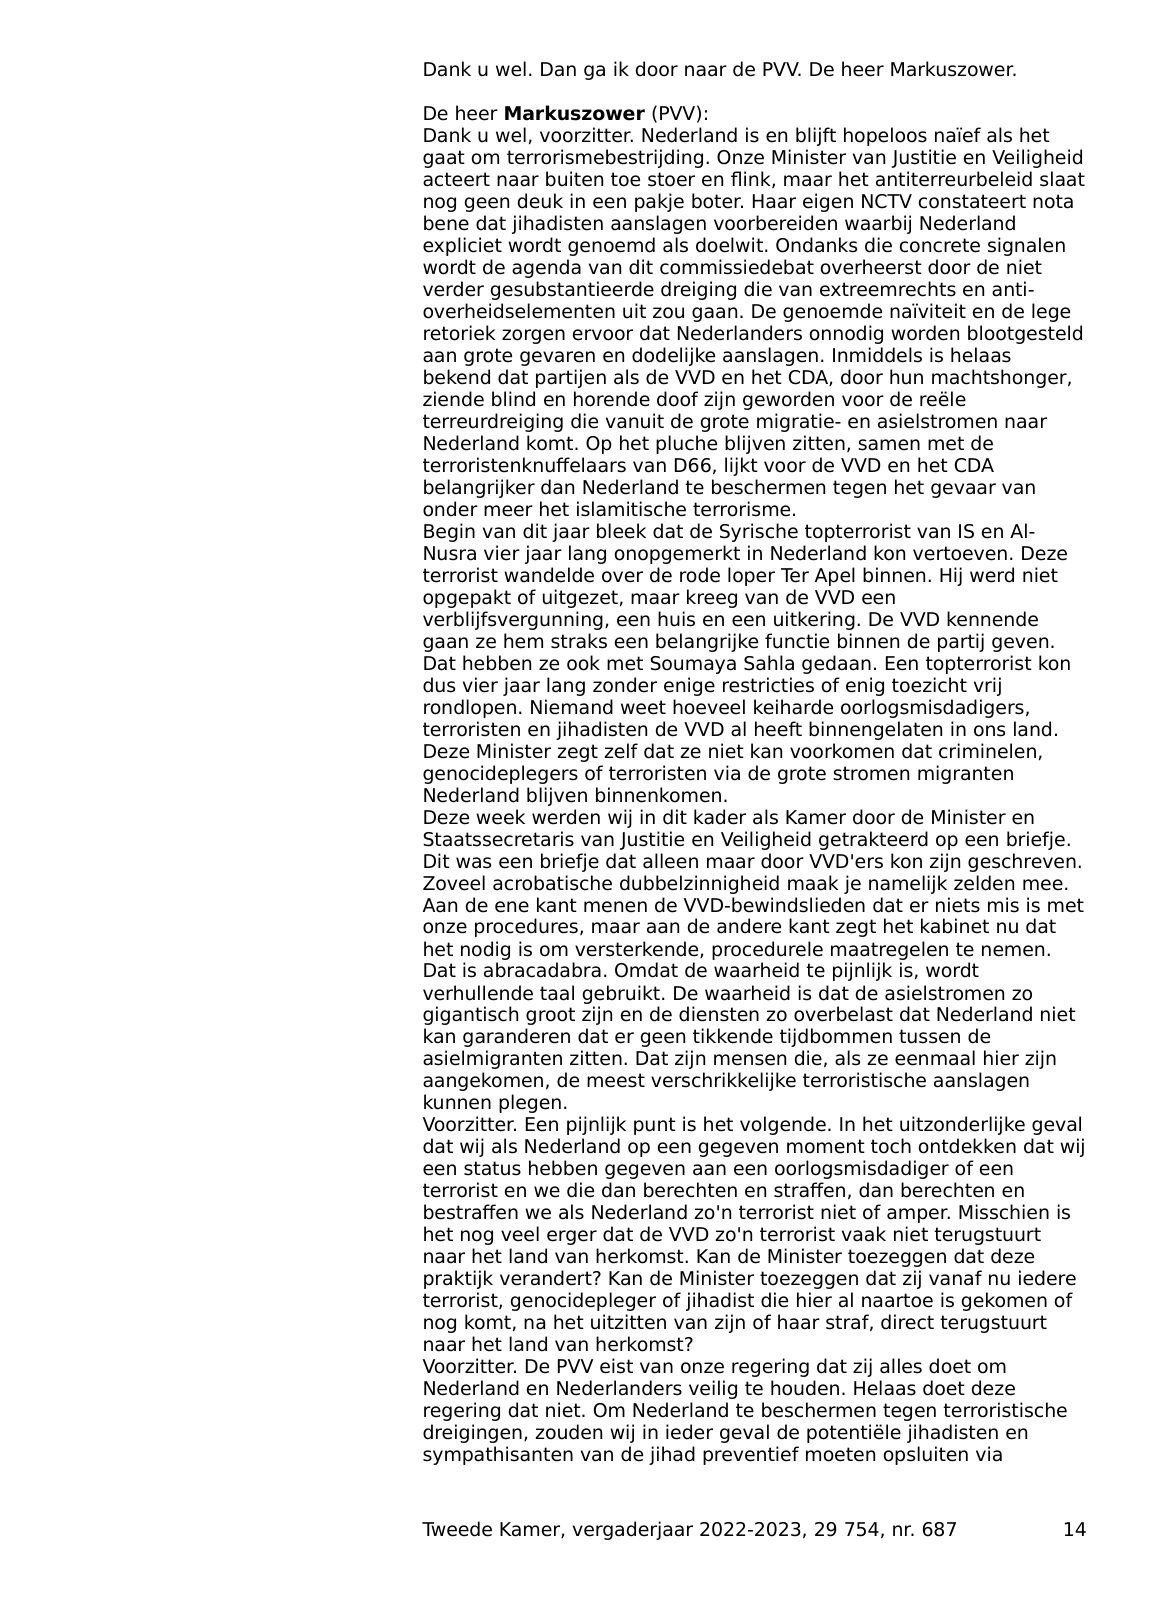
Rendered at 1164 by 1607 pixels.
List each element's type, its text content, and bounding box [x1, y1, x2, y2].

text Dank u wel, voorzitter. Nederland is en blijft hopeloos naïef als het gaat om terrorismebestrijding. Onze Minister van Justitie en Veiligheid acteert naar buiten toe stoer en flink, maar het antiterreurbeleid slaat nog geen deuk in een pakje boter. Haar eigen NCTV constateert nota bene dat jihadisten aanslagen voorbereiden waarbij Nederland expliciet wordt genoemd als doelwit. Ondanks die concrete signalen wordt de agenda van dit commissiedebat overheerst door de niet verder gesubstantieerde dreiging die van extreemrechts en anti-overheidselementen uit zou gaan. De genoemde naïviteit en de lege retoriek zorgen ervoor dat Nederlanders onnodig worden blootgesteld aan grote gevaren en dodelijke aanslagen. Inmiddels is helaas bekend dat partijen als de VVD en het CDA, door hun machtshonger, ziende blind en horende doof zijn geworden voor de reële terreurdreiging die vanuit de grote migratie- en asielstromen naar Nederland komt. Op het pluche blijven zitten, samen met de terroristenknuffelaars van D66, lijkt voor de VVD en het CDA belangrijker dan Nederland te beschermen tegen het gevaar van onder meer het islamitische terrorisme. [422, 125, 1087, 521]
text Voorzitter. Een pijnlijk punt is het volgende. In het uitzonderlijke geval dat wij als Nederland op een gegeven moment toch ontdekken dat wij een status hebben gegeven aan een oorlogsmisdadiger of een terrorist en we die dan berechten en straffen, dan berechten en bestraffen we als Nederland zo'n terrorist niet of amper. Misschien is het nog veel erger dat de VVD zo'n terrorist vaak niet terugstuurt naar het land van herkomst. Kan de Minister toezeggen dat deze praktijk verandert? Kan de Minister toezeggen dat zij vanaf nu iedere terrorist, genocidepleger of jihadist die hier al naartoe is gekomen of nog komt, na het uitzitten van zijn of haar straf, direct terugstuurt naar het land van herkomst? [422, 1114, 1087, 1356]
text De heer Markuszower (PVV): [422, 103, 1087, 125]
text Deze week werden wij in dit kader als Kamer door de Minister en Staatssecretaris van Justitie en Veiligheid getrakteerd op een briefje. Dit was een briefje dat alleen maar door VVD'ers kon zijn geschreven. Zoveel acrobatische dubbelzinnigheid maak je namelijk zelden mee. Aan de ene kant menen de VVD-bewindslieden dat er niets mis is met onze procedures, maar aan de andere kant zegt het kabinet nu dat het nodig is om versterkende, procedurele maatregelen te nemen. Dat is abracadabra. Omdat de waarheid te pijnlijk is, wordt verhullende taal gebruikt. De waarheid is dat de asielstromen zo gigantisch groot zijn en de diensten zo overbelast dat Nederland niet kan garanderen dat er geen tikkende tijdbommen tussen de asielmigranten zitten. Dat zijn mensen die, als ze eenmaal hier zijn aangekomen, de meest verschrikkelijke terroristische aanslagen kunnen plegen. [422, 807, 1087, 1114]
text Begin van dit jaar bleek dat de Syrische topterrorist van IS en Al-Nusra vier jaar lang onopgemerkt in Nederland kon vertoeven. Deze terrorist wandelde over de rode loper Ter Apel binnen. Hij werd niet opgepakt of uitgezet, maar kreeg van de VVD een verblijfsvergunning, een huis en een uitkering. De VVD kennende gaan ze hem straks een belangrijke functie binnen de partij geven. Dat hebben ze ook met Soumaya Sahla gedaan. Een topterrorist kon dus vier jaar lang zonder enige restricties of enig toezicht vrij rondlopen. Niemand weet hoeveel keiharde oorlogsmisdadigers, terroristen en jihadisten de VVD al heeft binnengelaten in ons land. Deze Minister zegt zelf dat ze niet kan voorkomen dat criminelen, genocideplegers of terroristen via de grote stromen migranten Nederland blijven binnenkomen. [422, 521, 1087, 807]
text Dank u wel. Dan ga ik door naar de PVV. De heer Markuszower. [422, 59, 1087, 81]
text Voorzitter. De PVV eist van onze regering dat zij alles doet om Nederland en Nederlanders veilig te houden. Helaas doet deze regering dat niet. Om Nederland te beschermen tegen terroristische dreigingen, zouden wij in ieder geval de potentiële jihadisten en sympathisanten van de jihad preventief moeten opsluiten via [422, 1356, 1087, 1466]
